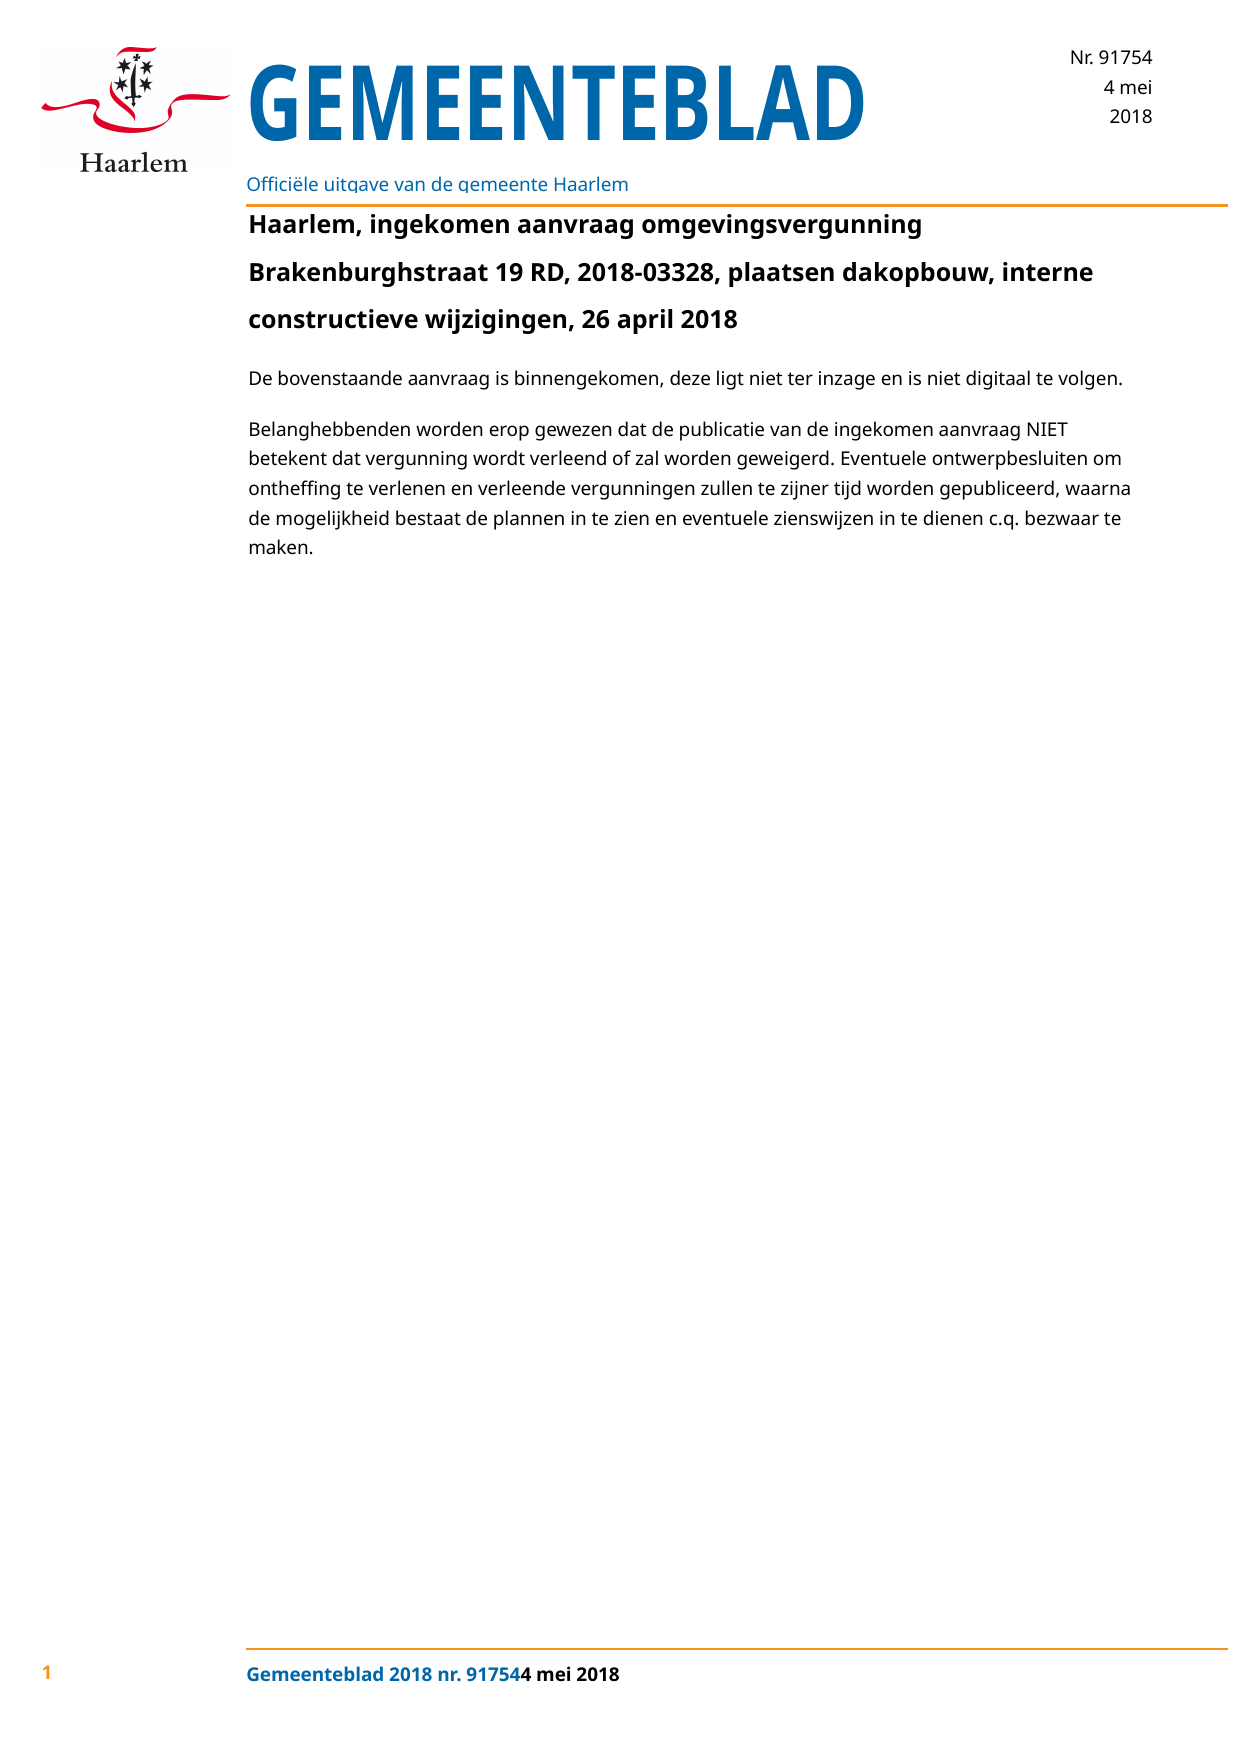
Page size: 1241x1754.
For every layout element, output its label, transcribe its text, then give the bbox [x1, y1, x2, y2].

text De bovenstaande aanvraag is binnengekomen, deze ligt niet ter inzage en is niet digitaal te volgen. [248, 366, 1152, 391]
text Belanghebbenden worden erop gewezen dat de publicatie van de ingekomen aanvraag NIET betekent dat vergunning wordt verleend of zal worden geweigerd. Eventuele ontwerpbesluiten om ontheffing te verlenen en verleende vergunningen zullen te zijner tijd worden gepubliceerd, waarna de mogelijkheid bestaat de plannen in te zien en eventuele zienswijzen in te dienen c.q. bezwaar te maken. [248, 416, 1152, 560]
picture [41, 47, 231, 172]
text Haarlem, ingekomen aanvraag omgevingsvergunning Brakenburghstraat 19 RD, 2018-03328, plaatsen dakopbouw, interne constructieve wijzigingen, 26 april 2018 [248, 207, 1152, 336]
